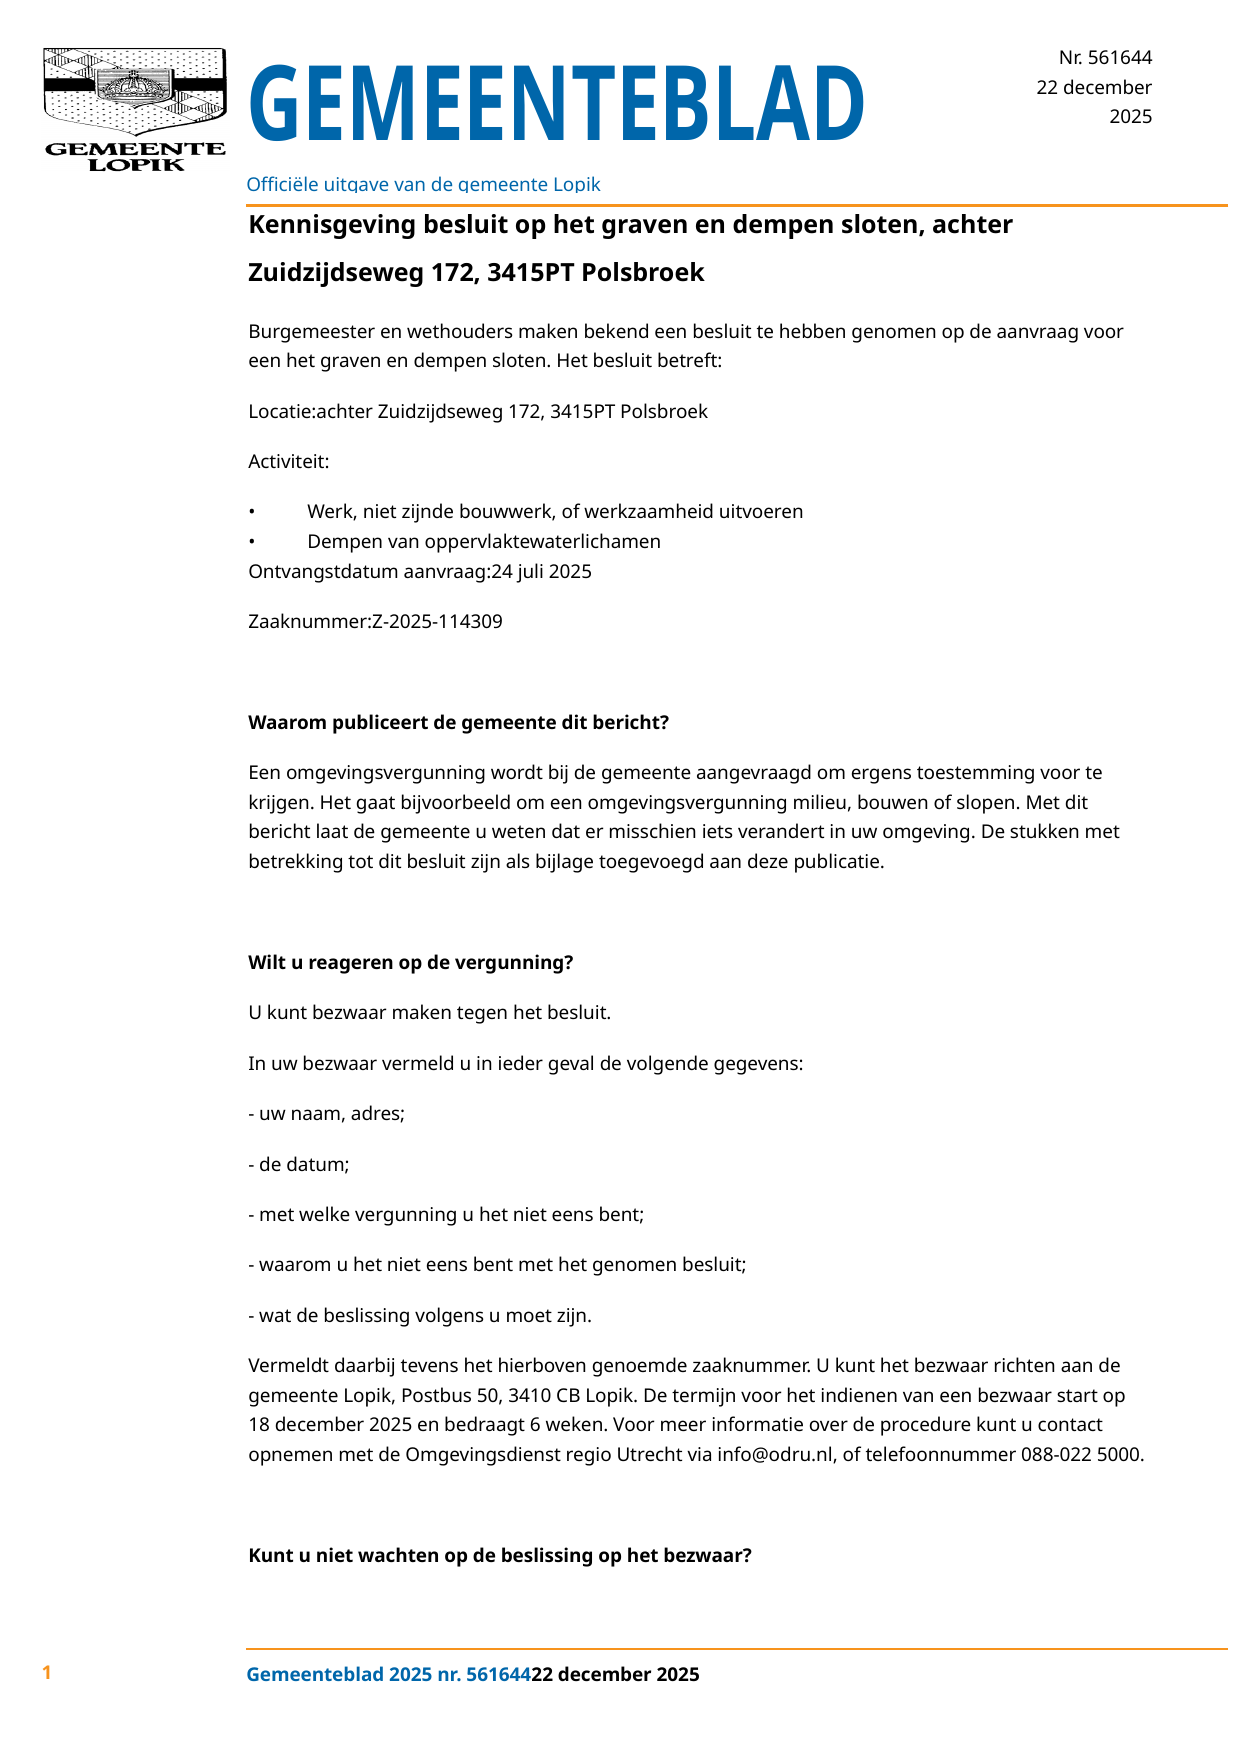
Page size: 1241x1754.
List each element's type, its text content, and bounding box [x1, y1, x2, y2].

text In uw bezwaar vermeld u in ieder geval de volgende gegevens: [248, 1050, 1152, 1076]
text Wilt u reageren op de vergunning? [248, 949, 1152, 975]
text - de datum; [248, 1151, 1152, 1177]
text ​​​​​​​Kennisgeving besluit op het graven en dempen sloten, achter Zuidzijdseweg 172, 3415PT Polsbroek [248, 207, 1152, 288]
list Werk, niet zijnde bouwwerk, of werkzaamheid uitvoeren [248, 499, 1152, 524]
text - wat de beslissing volgens u moet zijn. [248, 1302, 1152, 1328]
picture [41, 47, 231, 172]
text - uw naam, adres; [248, 1100, 1152, 1126]
text - waarom u het niet eens bent met het genomen besluit; [248, 1252, 1152, 1277]
text Locatie:achter Zuidzijdseweg 172, 3415PT Polsbroek [248, 398, 1152, 424]
text Activiteit: [248, 448, 1152, 474]
text Vermeldt daarbij tevens het hierboven genoemde zaaknummer. U kunt het bezwaar richten aan de gemeente Lopik, Postbus 50, 3410 CB Lopik. De termijn voor het indienen van een bezwaar start op 18 december 2025 en bedraagt 6 weken. Voor meer informatie over de procedure kunt u contact opnemen met de Omgevingsdienst regio Utrecht via info@odru.nl, of telefoonnummer 088-022 5000. [248, 1352, 1152, 1467]
text U kunt bezwaar maken tegen het besluit. [248, 999, 1152, 1025]
text Kunt u niet wachten op de beslissing op het bezwaar? [248, 1542, 1152, 1568]
text - met welke vergunning u het niet eens bent; [248, 1201, 1152, 1227]
text Waarom publiceert de gemeente dit bericht? [248, 709, 1152, 735]
list Dempen van oppervlaktewaterlichamen [248, 528, 1152, 554]
text Zaaknummer:Z-2025-114309 [248, 608, 1152, 634]
text Ontvangstdatum aanvraag:24 juli 2025 [248, 558, 1152, 584]
text Een omgevingsvergunning wordt bij de gemeente aangevraagd om ergens toestemming voor te krijgen. Het gaat bijvoorbeeld om een omgevingsvergunning milieu, bouwen of slopen. Met dit bericht laat de gemeente u weten dat er misschien iets verandert in uw omgeving. De stukken met betrekking tot dit besluit zijn als bijlage toegevoegd aan deze publicatie. [248, 759, 1152, 874]
text Burgemeester en wethouders maken bekend een besluit te hebben genomen op de aanvraag voor een het graven en dempen sloten. Het besluit betreft: [248, 318, 1152, 373]
